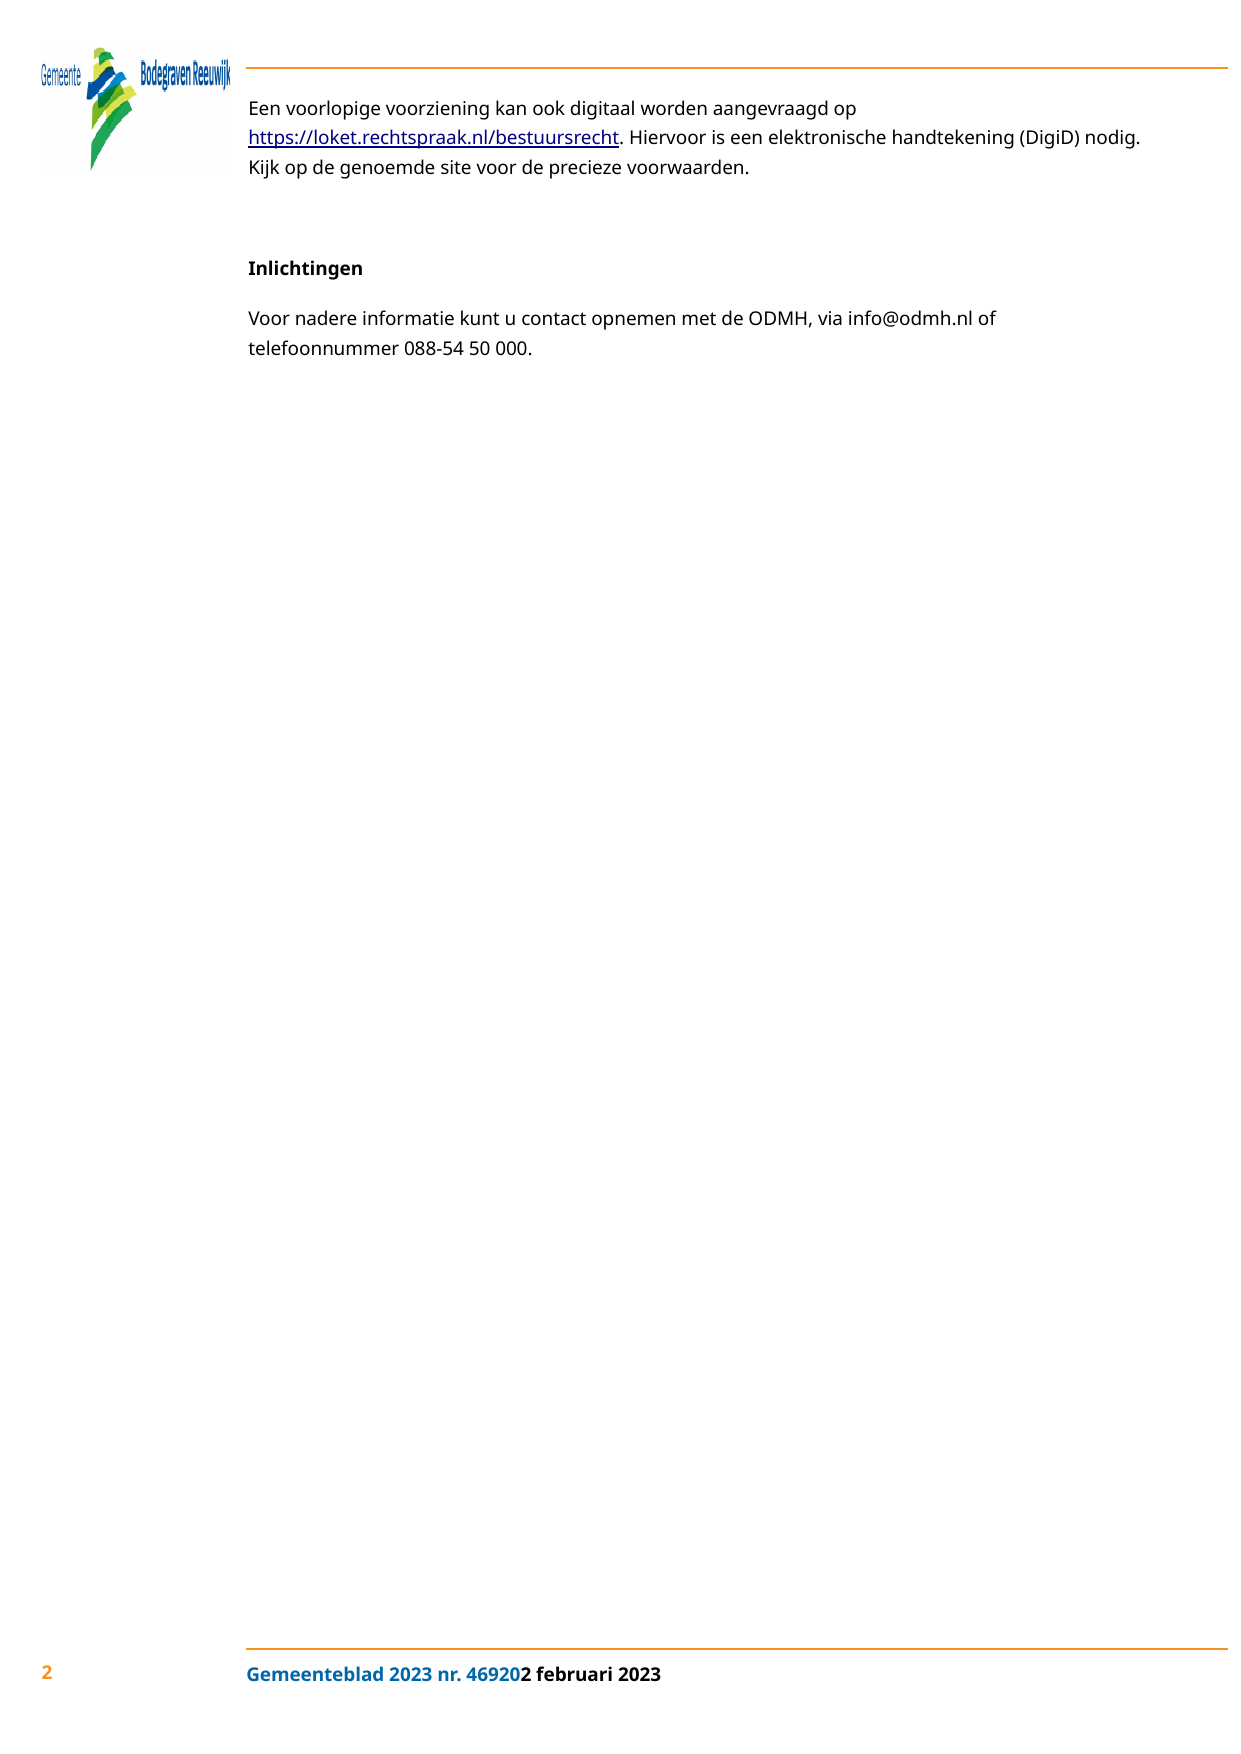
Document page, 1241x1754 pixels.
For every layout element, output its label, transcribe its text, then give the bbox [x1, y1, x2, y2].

text Voor nadere informatie kunt u contact opnemen met de ODMH, via info@odmh.nl of telefoonnummer 088-54 50 000. [248, 305, 1152, 361]
text Een voorlopige voorziening kan ook digitaal worden aangevraagd op https://loket.rechtspraak.nl/bestuursrecht. Hiervoor is een elektronische handtekening (DigiD) nodig. Kijk op de genoemde site voor de precieze voorwaarden. [248, 95, 1152, 180]
picture [41, 47, 231, 172]
text Inlichtingen [248, 255, 1152, 281]
